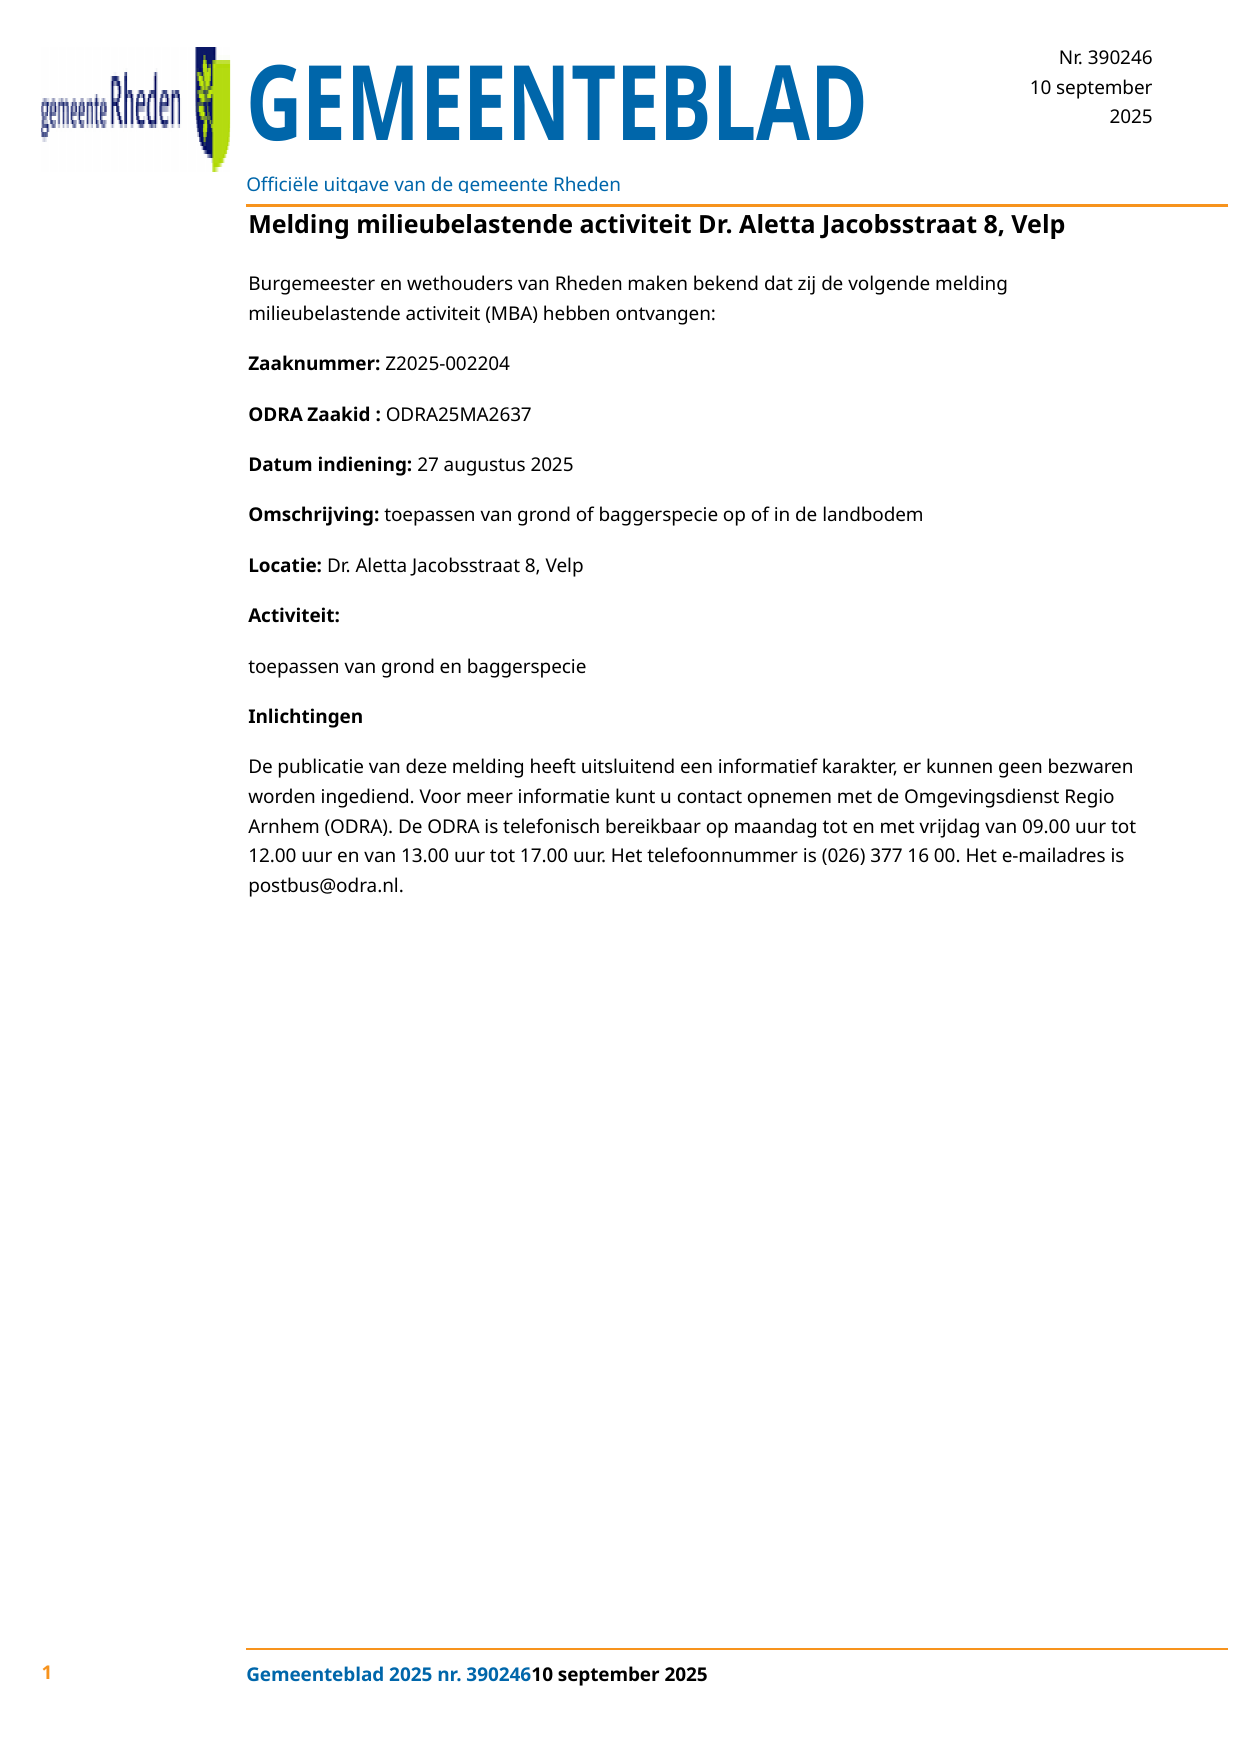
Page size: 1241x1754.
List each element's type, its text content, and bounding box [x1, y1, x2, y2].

text Burgemeester en wethouders van Rheden maken bekend dat zij de volgende melding milieubelastende activiteit (MBA) hebben ontvangen: [248, 270, 1152, 326]
picture [41, 47, 231, 172]
text toepassen van grond en baggerspecie [248, 653, 1152, 678]
text De publicatie van deze melding heeft uitsluitend een informatief karakter, er kunnen geen bezwaren worden ingediend. Voor meer informatie kunt u contact opnemen met de Omgevingsdienst Regio Arnhem (ODRA). De ODRA is telefonisch bereikbaar op maandag tot en met vrijdag van 09.00 uur tot 12.00 uur en van 13.00 uur tot 17.00 uur. Het telefoonnummer is (026) 377 16 00. Het e-mailadres is postbus@odra.nl. [248, 754, 1152, 898]
text Activiteit: [248, 602, 1152, 628]
text ODRA Zaakid : ODRA25MA2637 [248, 401, 1152, 426]
text Datum indiening: 27 augustus 2025 [248, 451, 1152, 477]
text Omschrijving: toepassen van grond of baggerspecie op of in de landbodem [248, 502, 1152, 527]
text Zaaknummer: Z2025-002204 [248, 350, 1152, 376]
text Melding milieubelastende activiteit Dr. Aletta Jacobsstraat 8, Velp [248, 207, 1152, 241]
text Inlichtingen [248, 703, 1152, 729]
text Locatie: Dr. Aletta Jacobsstraat 8, Velp [248, 552, 1152, 578]
